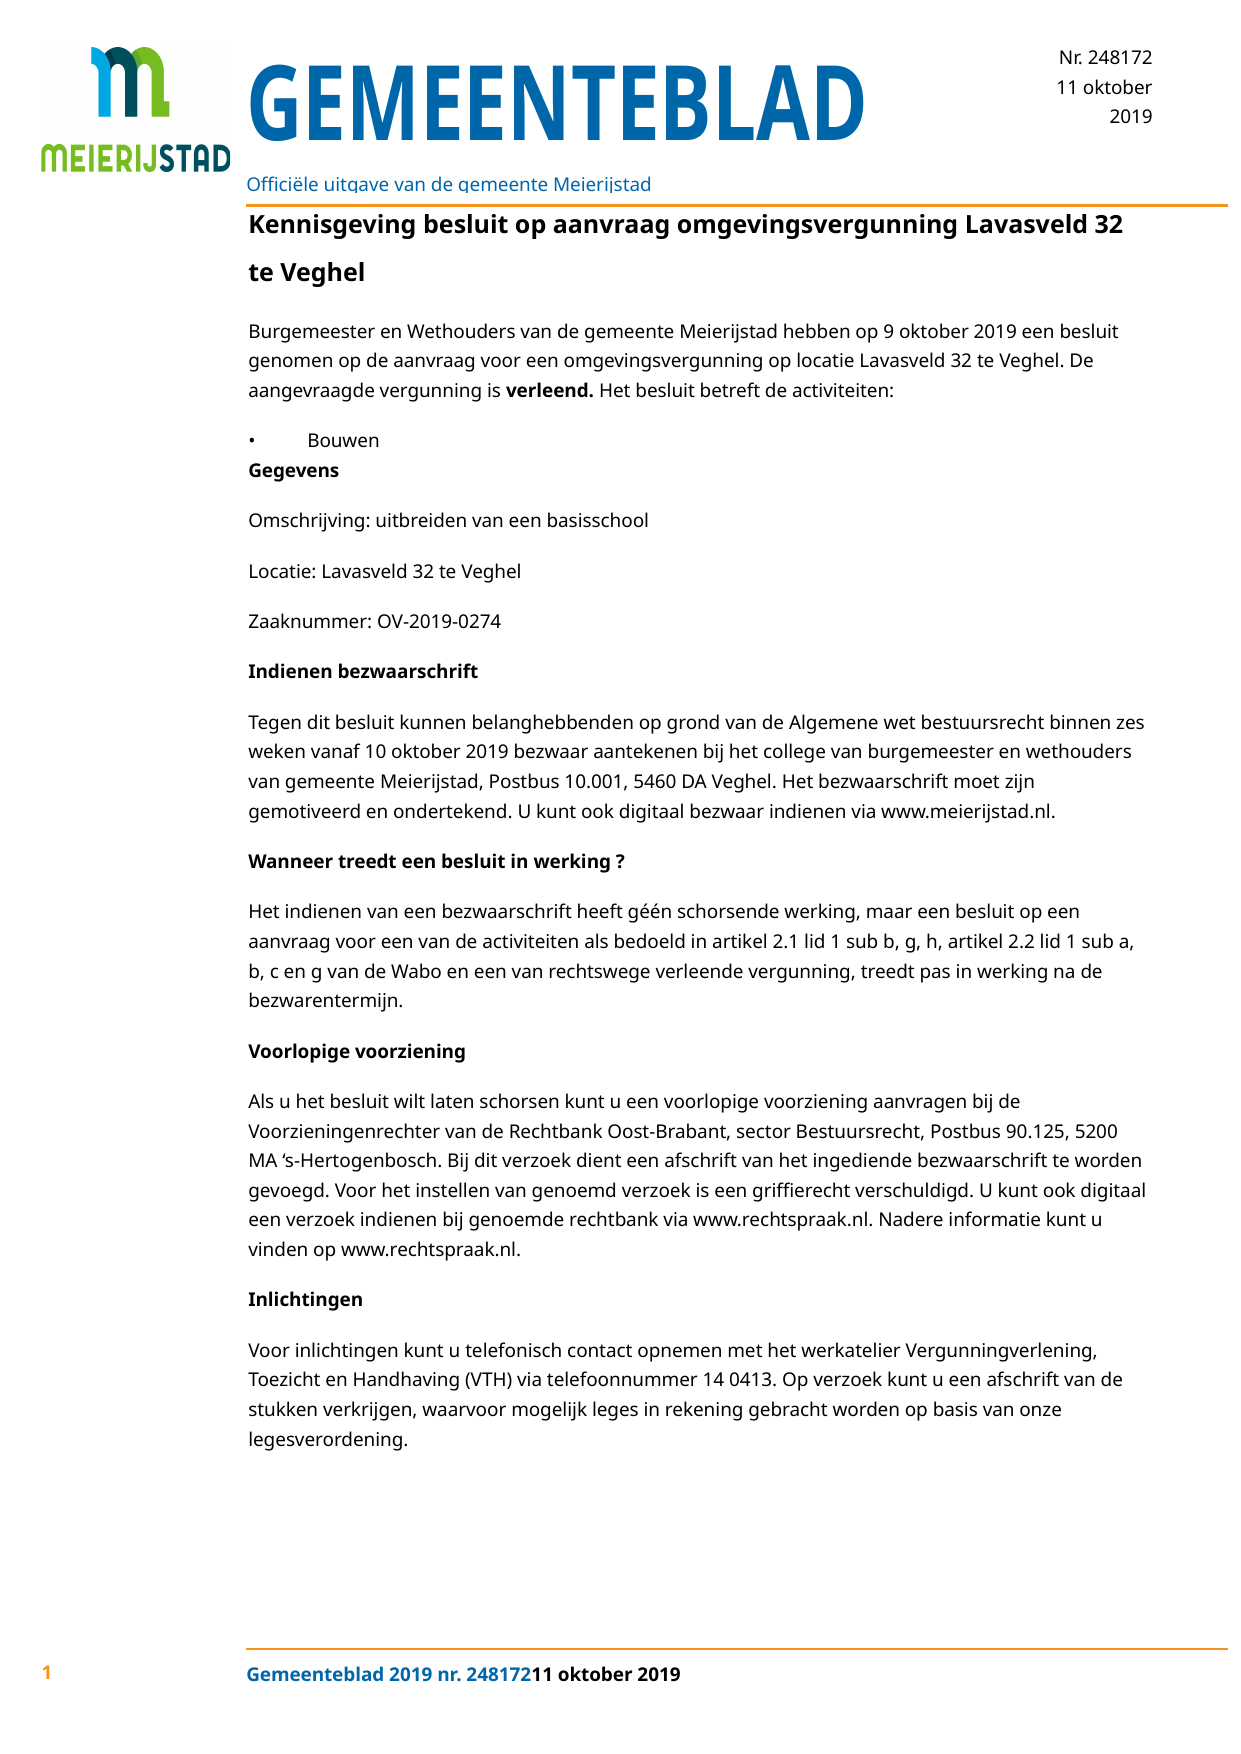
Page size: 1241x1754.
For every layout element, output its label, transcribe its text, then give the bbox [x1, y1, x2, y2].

text Tegen dit besluit kunnen belanghebbenden op grond van de Algemene wet bestuursrecht binnen zes weken vanaf 10 oktober 2019 bezwaar aantekenen bij het college van burgemeester en wethouders van gemeente Meierijstad, Postbus 10.001, 5460 DA Veghel. Het bezwaarschrift moet zijn gemotiveerd en ondertekend. U kunt ook digitaal bezwaar indienen via www.meierijstad.nl. [248, 709, 1152, 824]
text Omschrijving: uitbreiden van een basisschool [248, 507, 1152, 533]
text Inlichtingen [248, 1287, 1152, 1312]
text Burgemeester en Wethouders van de gemeente Meierijstad hebben op 9 oktober 2019 een besluit genomen op de aanvraag voor een omgevingsvergunning op locatie Lavasveld 32 te Veghel. De aangevraagde vergunning is verleend. Het besluit betreft de activiteiten: [248, 318, 1152, 403]
text Voor inlichtingen kunt u telefonisch contact opnemen met het werkatelier Vergunningverlening, Toezicht en Handhaving (VTH) via telefoonnummer 14 0413. Op verzoek kunt u een afschrift van de stukken verkrijgen, waarvoor mogelijk leges in rekening gebracht worden op basis van onze legesverordening. [248, 1337, 1152, 1452]
text Als u het besluit wilt laten schorsen kunt u een voorlopige voorziening aanvragen bij de Voorzieningenrechter van de Rechtbank Oost-Brabant, sector Bestuursrecht, Postbus 90.125, 5200 MA ‘s-Hertogenbosch. Bij dit verzoek dient een afschrift van het ingediende bezwaarschrift te worden gevoegd. Voor het instellen van genoemd verzoek is een griffierecht verschuldigd. U kunt ook digitaal een verzoek indienen bij genoemde rechtbank via www.rechtspraak.nl. Nadere informatie kunt u vinden op www.rechtspraak.nl. [248, 1088, 1152, 1262]
text Zaaknummer: OV-2019-0274 [248, 608, 1152, 634]
text Kennisgeving besluit op aanvraag omgevingsvergunning Lavasveld 32 te Veghel [248, 207, 1152, 288]
text Voorlopige voorziening [248, 1038, 1152, 1064]
text Het indienen van een bezwaarschrift heeft géén schorsende werking, maar een besluit op een aanvraag voor een van de activiteiten als bedoeld in artikel 2.1 lid 1 sub b, g, h, artikel 2.2 lid 1 sub a, b, c en g van de Wabo en een van rechtswege verleende vergunning, treedt pas in werking na de bezwarentermijn. [248, 899, 1152, 1013]
text Gegevens [248, 457, 1152, 483]
text Wanneer treedt een besluit in werking ? [248, 848, 1152, 874]
text Indienen bezwaarschrift [248, 659, 1152, 684]
picture [41, 47, 231, 172]
text Locatie: Lavasveld 32 te Veghel [248, 558, 1152, 584]
list Bouwen [248, 427, 1152, 453]
